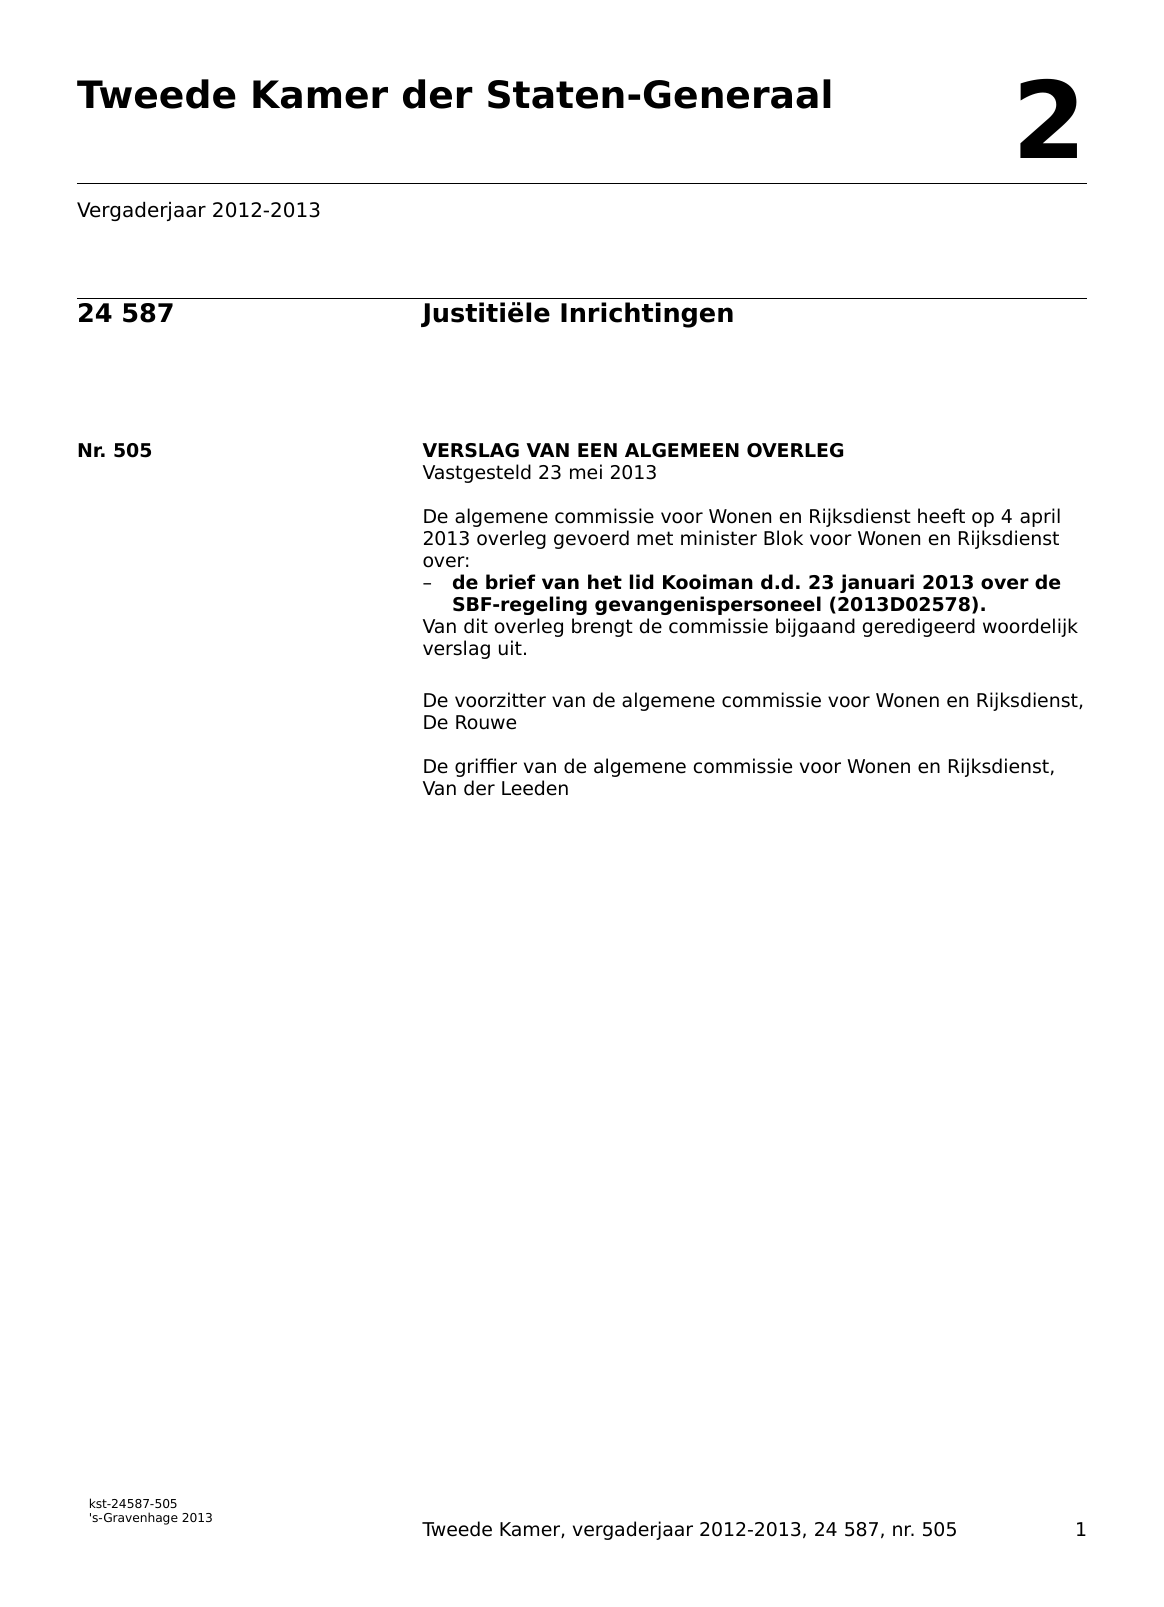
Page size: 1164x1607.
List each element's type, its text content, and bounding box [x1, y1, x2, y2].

table_header 2 [886, 59, 1087, 183]
text kst-24587-505 [88, 1497, 323, 1511]
subtitle 24 587 Justitiële Inrichtingen [77, 299, 1087, 329]
text Van dit overleg brengt de commissie bijgaand geredigeerd woordelijk verslag uit. [422, 616, 1087, 660]
table_cell Vergaderjaar 2012-2013 [77, 184, 1087, 298]
subtitle Nr. 505 VERSLAG VAN EEN ALGEMEEN OVERLEG [77, 440, 1087, 462]
table_header Tweede Kamer der Staten-Generaal [77, 59, 886, 183]
text De griffier van de algemene commissie voor Wonen en Rijksdienst, Van der Leeden [422, 756, 1087, 800]
text De voorzitter van de algemene commissie voor Wonen en Rijksdienst, De Rouwe [422, 690, 1087, 734]
text De algemene commissie voor Wonen en Rijksdienst heeft op 4 april 2013 overleg gevoerd met minister Blok voor Wonen en Rijksdienst over: [422, 506, 1087, 572]
text 's-Gravenhage 2013 [88, 1511, 323, 1525]
text Vastgesteld 23 mei 2013 [422, 462, 1087, 484]
text – de brief van het lid Kooiman d.d. 23 januari 2013 over de SBF-regeling gevangenispersoneel (2013D02578). [422, 572, 1087, 616]
